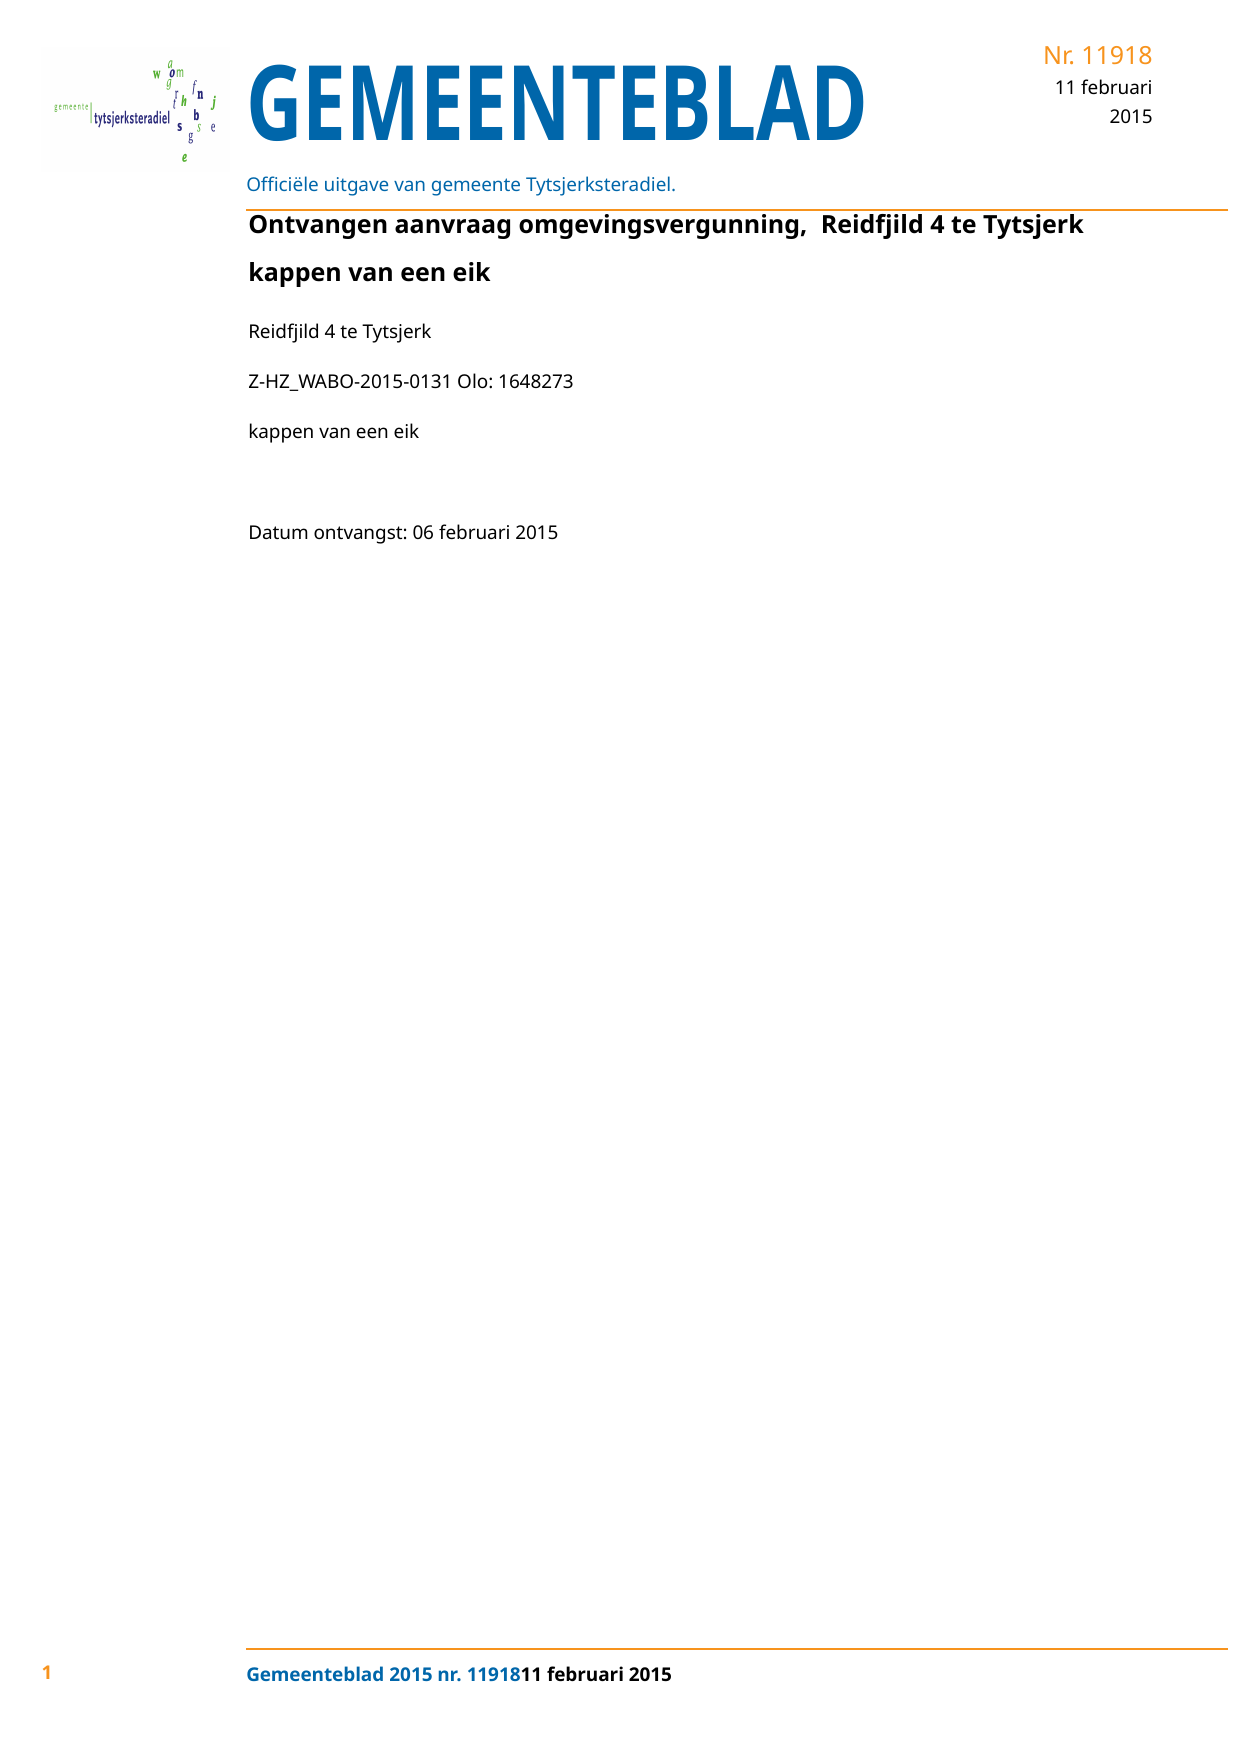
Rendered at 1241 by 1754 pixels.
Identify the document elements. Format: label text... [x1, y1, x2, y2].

text Z-HZ_WABO-2015-0131 Olo: 1648273 [248, 368, 1152, 394]
text Reidfjild 4 te Tytsjerk [248, 318, 1152, 344]
picture [41, 47, 231, 172]
text Ontvangen aanvraag omgevingsvergunning, Reidfjild 4 te Tytsjerk kappen van een eik [248, 211, 1152, 288]
text Datum ontvangst: 06 februari 2015 [248, 519, 1152, 545]
text kappen van een eik [248, 419, 1152, 444]
